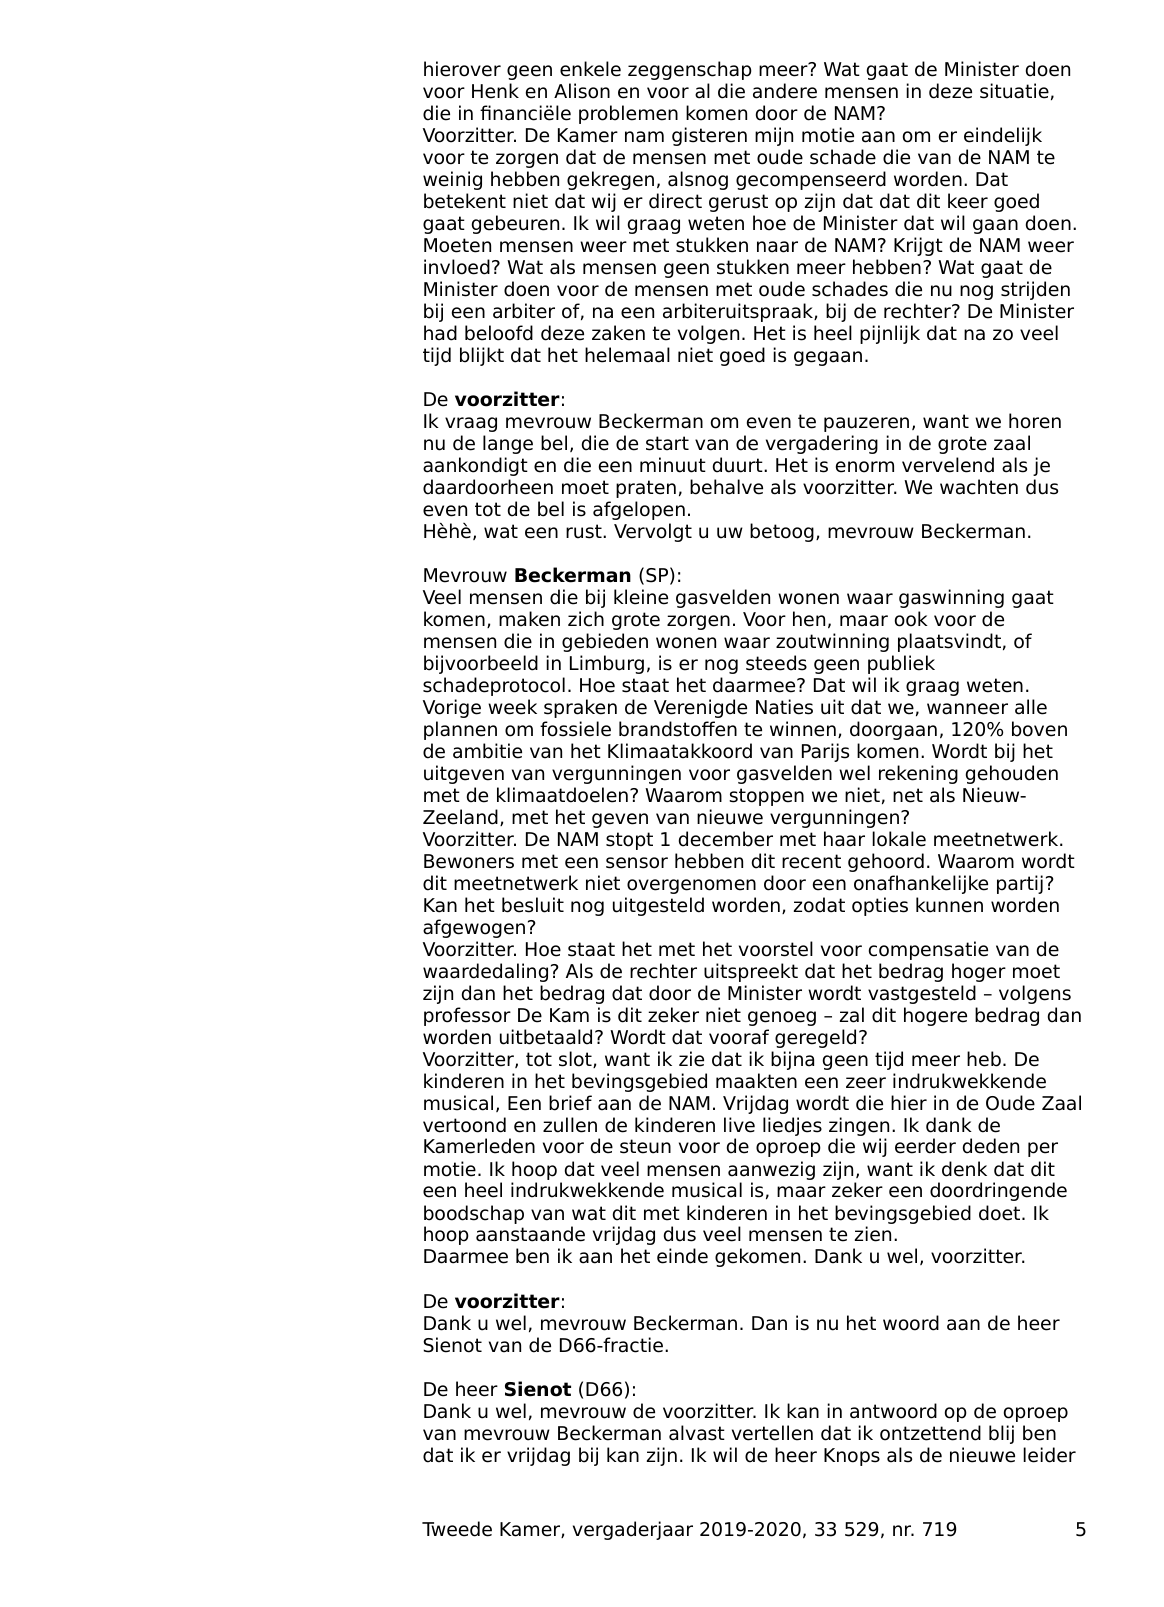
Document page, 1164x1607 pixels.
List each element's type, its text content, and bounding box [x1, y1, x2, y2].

text De voorzitter: [422, 1291, 1087, 1312]
text Dank u wel, mevrouw de voorzitter. Ik kan in antwoord op de oproep van mevrouw Beckerman alvast vertellen dat ik ontzettend blij ben dat ik er vrijdag bij kan zijn. Ik wil de heer Knops als de nieuwe leider [422, 1401, 1087, 1467]
text Voorzitter. Hoe staat het met het voorstel voor compensatie van de waardedaling? Als de rechter uitspreekt dat het bedrag hoger moet zijn dan het bedrag dat door de Minister wordt vastgesteld – volgens professor De Kam is dit zeker niet genoeg – zal dit hogere bedrag dan worden uitbetaald? Wordt dat vooraf geregeld? [422, 939, 1087, 1048]
text Dank u wel, mevrouw Beckerman. Dan is nu het woord aan de heer Sienot van de D66-fractie. [422, 1312, 1087, 1356]
text hierover geen enkele zeggenschap meer? Wat gaat de Minister doen voor Henk en Alison en voor al die andere mensen in deze situatie, die in financiële problemen komen door de NAM? [422, 59, 1087, 125]
text Daarmee ben ik aan het einde gekomen. Dank u wel, voorzitter. [422, 1246, 1087, 1268]
text Hèhè, wat een rust. Vervolgt u uw betoog, mevrouw Beckerman. [422, 521, 1087, 543]
text Voorzitter. De NAM stopt 1 december met haar lokale meetnetwerk. Bewoners met een sensor hebben dit recent gehoord. Waarom wordt dit meetnetwerk niet overgenomen door een onafhankelijke partij? Kan het besluit nog uitgesteld worden, zodat opties kunnen worden afgewogen? [422, 829, 1087, 939]
text Mevrouw Beckerman (SP): [422, 565, 1087, 587]
text Ik vraag mevrouw Beckerman om even te pauzeren, want we horen nu de lange bel, die de start van de vergadering in de grote zaal aankondigt en die een minuut duurt. Het is enorm vervelend als je daardoorheen moet praten, behalve als voorzitter. We wachten dus even tot de bel is afgelopen. [422, 411, 1087, 521]
text De heer Sienot (D66): [422, 1379, 1087, 1401]
text Voorzitter, tot slot, want ik zie dat ik bijna geen tijd meer heb. De kinderen in het bevingsgebied maakten een zeer indrukwekkende musical, Een brief aan de NAM. Vrijdag wordt die hier in de Oude Zaal vertoond en zullen de kinderen live liedjes zingen. Ik dank de Kamerleden voor de steun voor de oproep die wij eerder deden per motie. Ik hoop dat veel mensen aanwezig zijn, want ik denk dat dit een heel indrukwekkende musical is, maar zeker een doordringende boodschap van wat dit met kinderen in het bevingsgebied doet. Ik hoop aanstaande vrijdag dus veel mensen te zien. [422, 1048, 1087, 1246]
text Voorzitter. De Kamer nam gisteren mijn motie aan om er eindelijk voor te zorgen dat de mensen met oude schade die van de NAM te weinig hebben gekregen, alsnog gecompenseerd worden. Dat betekent niet dat wij er direct gerust op zijn dat dat dit keer goed gaat gebeuren. Ik wil graag weten hoe de Minister dat wil gaan doen. Moeten mensen weer met stukken naar de NAM? Krijgt de NAM weer invloed? Wat als mensen geen stukken meer hebben? Wat gaat de Minister doen voor de mensen met oude schades die nu nog strijden bij een arbiter of, na een arbiteruitspraak, bij de rechter? De Minister had beloofd deze zaken te volgen. Het is heel pijnlijk dat na zo veel tijd blijkt dat het helemaal niet goed is gegaan. [422, 125, 1087, 367]
text Veel mensen die bij kleine gasvelden wonen waar gaswinning gaat komen, maken zich grote zorgen. Voor hen, maar ook voor de mensen die in gebieden wonen waar zoutwinning plaatsvindt, of bijvoorbeeld in Limburg, is er nog steeds geen publiek schadeprotocol. Hoe staat het daarmee? Dat wil ik graag weten. Vorige week spraken de Verenigde Naties uit dat we, wanneer alle plannen om fossiele brandstoffen te winnen, doorgaan, 120% boven de ambitie van het Klimaatakkoord van Parijs komen. Wordt bij het uitgeven van vergunningen voor gasvelden wel rekening gehouden met de klimaatdoelen? Waarom stoppen we niet, net als Nieuw-Zeeland, met het geven van nieuwe vergunningen? [422, 587, 1087, 829]
text De voorzitter: [422, 389, 1087, 411]
